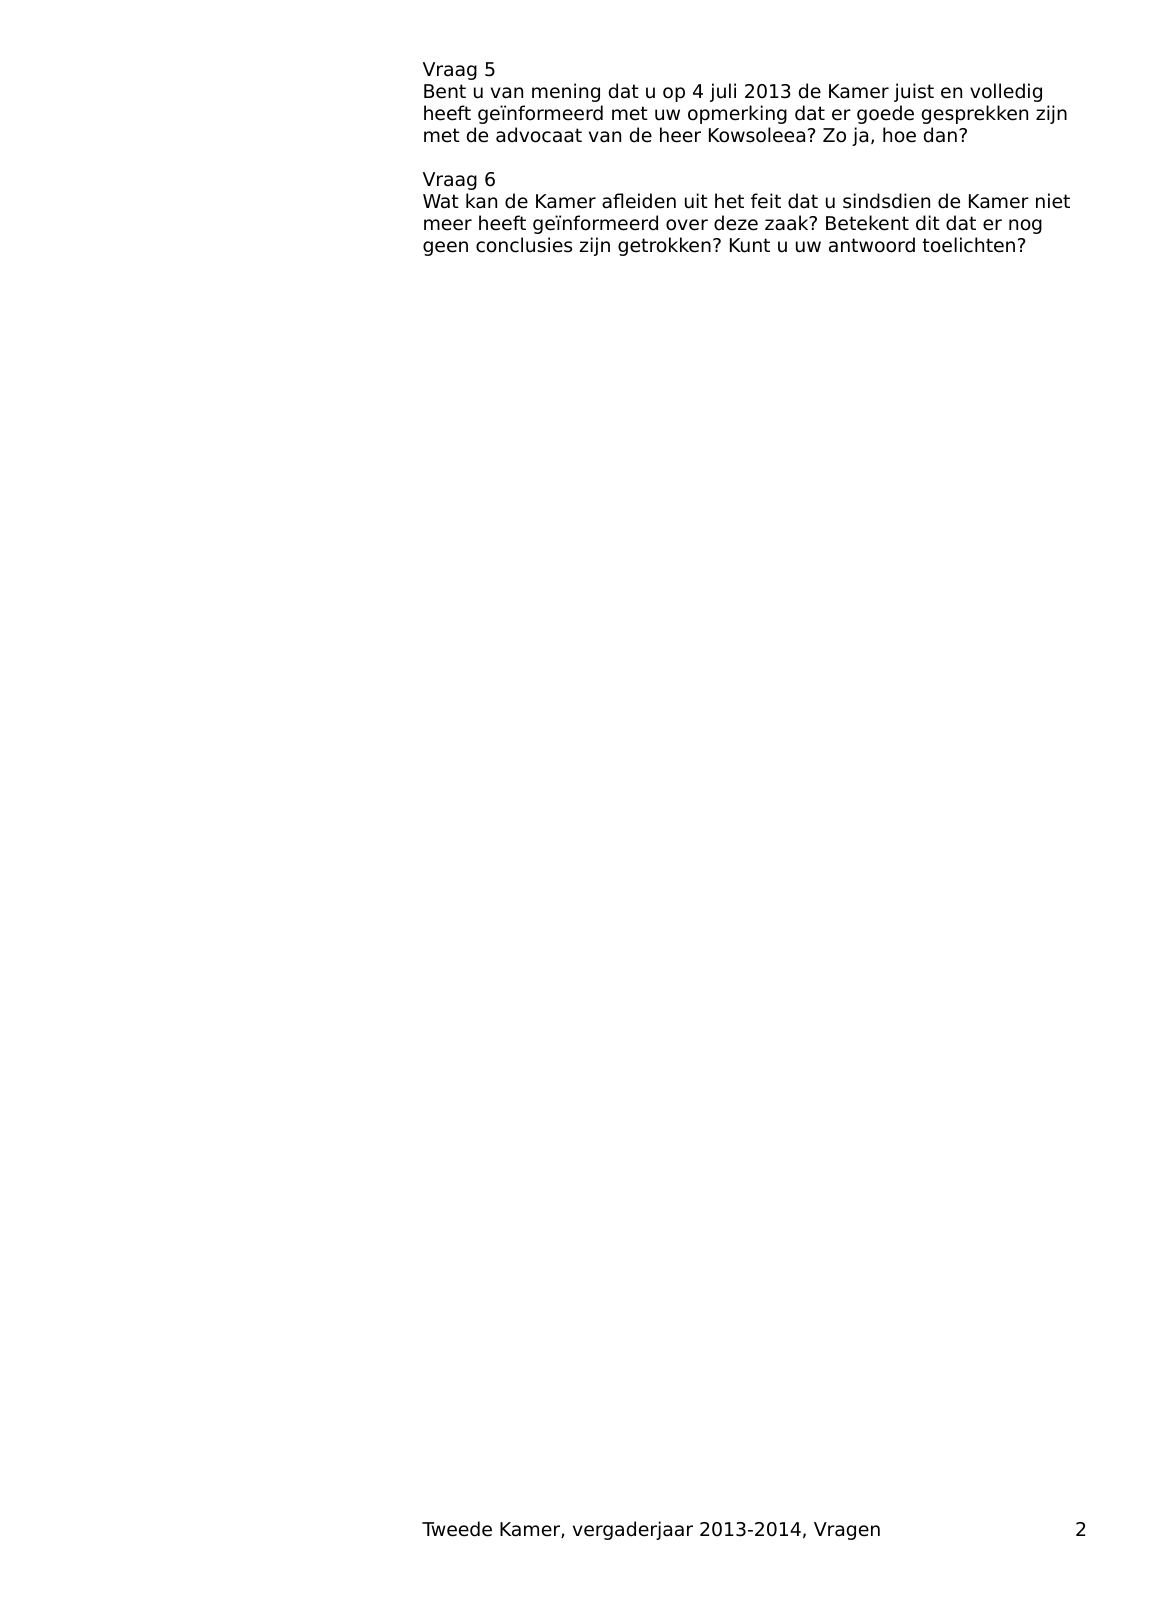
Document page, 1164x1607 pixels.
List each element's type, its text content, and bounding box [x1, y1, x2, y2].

text Vraag 6 [422, 169, 1087, 191]
text Bent u van mening dat u op 4 juli 2013 de Kamer juist en volledig heeft geïnformeerd met uw opmerking dat er goede gesprekken zijn met de advocaat van de heer Kowsoleea? Zo ja, hoe dan? [422, 81, 1087, 147]
text Vraag 5 [422, 59, 1087, 81]
text Wat kan de Kamer afleiden uit het feit dat u sindsdien de Kamer niet meer heeft geïnformeerd over deze zaak? Betekent dit dat er nog geen conclusies zijn getrokken? Kunt u uw antwoord toelichten? [422, 191, 1087, 257]
